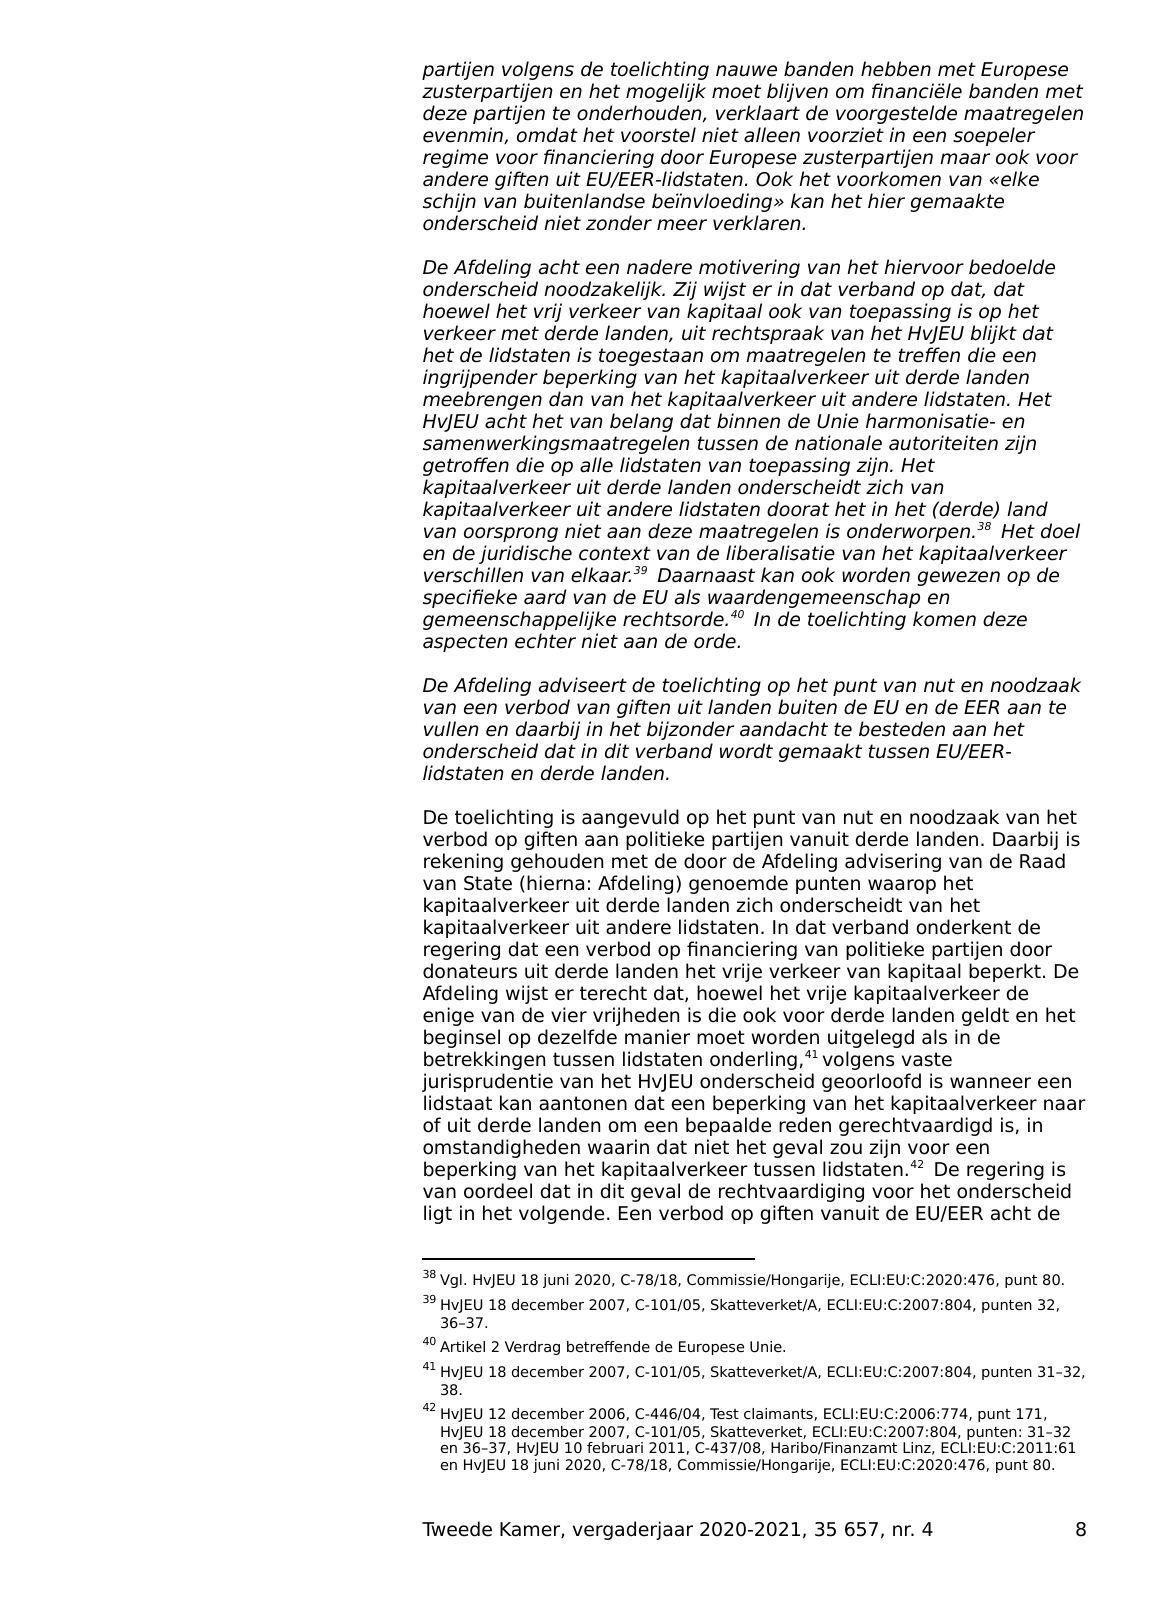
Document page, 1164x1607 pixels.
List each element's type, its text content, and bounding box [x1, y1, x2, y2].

text De Afdeling acht een nadere motivering van het hiervoor bedoelde onderscheid noodzakelijk. Zij wijst er in dat verband op dat, dat hoewel het vrij verkeer van kapitaal ook van toepassing is op het verkeer met derde landen, uit rechtspraak van het HvJEU blijkt dat het de lidstaten is toegestaan om maatregelen te treffen die een ingrijpender beperking van het kapitaalverkeer uit derde landen meebrengen dan van het kapitaalverkeer uit andere lidstaten. Het HvJEU acht het van belang dat binnen de Unie harmonisatie- en samenwerkingsmaatregelen tussen de nationale autoriteiten zijn getroffen die op alle lidstaten van toepassing zijn. Het kapitaalverkeer uit derde landen onderscheidt zich van kapitaalverkeer uit andere lidstaten doorat het in het (derde) land van oorsprong niet aan deze maatregelen is onderworpen. Het doel en de juridische context van de liberalisatie van het kapitaalverkeer verschillen van elkaar. Daarnaast kan ook worden gewezen op de specifieke aard van de EU als waardengemeenschap en gemeenschappelijke rechtsorde. In de toelichting komen deze aspecten echter niet aan de orde. [422, 257, 1087, 653]
text HvJEU 12 december 2006, C-446/04, Test claimants, ECLI:EU:C:2006:774, punt 171, HvJEU 18 december 2007, C-101/05, Skatteverket, ECLI:EU:C:2007:804, punten: 31–32 en 36–37, HvJEU 10 februari 2011, C-437/08, Haribo/Finanzamt Linz, ECLI:EU:C:2011:61 en HvJEU 18 juni 2020, C-78/18, Commissie/Hongarije, ECLI:EU:C:2020:476, punt 80. [422, 1402, 1087, 1474]
text partijen volgens de toelichting nauwe banden hebben met Europese zusterpartijen en het mogelijk moet blijven om financiële banden met deze partijen te onderhouden, verklaart de voorgestelde maatregelen evenmin, omdat het voorstel niet alleen voorziet in een soepeler regime voor financiering door Europese zusterpartijen maar ook voor andere giften uit EU/EER-lidstaten. Ook het voorkomen van «elke schijn van buitenlandse beïnvloeding» kan het hier gemaakte onderscheid niet zonder meer verklaren. [422, 59, 1087, 235]
text De Afdeling adviseert de toelichting op het punt van nut en noodzaak van een verbod van giften uit landen buiten de EU en de EER aan te vullen en daarbij in het bijzonder aandacht te besteden aan het onderscheid dat in dit verband wordt gemaakt tussen EU/EER-lidstaten en derde landen. [422, 675, 1087, 785]
text Artikel 2 Verdrag betreffende de Europese Unie. [422, 1335, 1087, 1357]
text De toelichting is aangevuld op het punt van nut en noodzaak van het verbod op giften aan politieke partijen vanuit derde landen. Daarbij is rekening gehouden met de door de Afdeling advisering van de Raad van State (hierna: Afdeling) genoemde punten waarop het kapitaalverkeer uit derde landen zich onderscheidt van het kapitaalverkeer uit andere lidstaten. In dat verband onderkent de regering dat een verbod op financiering van politieke partijen door donateurs uit derde landen het vrije verkeer van kapitaal beperkt. De Afdeling wijst er terecht dat, hoewel het vrije kapitaalverkeer de enige van de vier vrijheden is die ook voor derde landen geldt en het beginsel op dezelfde manier moet worden uitgelegd als in de betrekkingen tussen lidstaten onderling,volgens vaste jurisprudentie van het HvJEU onderscheid geoorloofd is wanneer een lidstaat kan aantonen dat een beperking van het kapitaalverkeer naar of uit derde landen om een bepaalde reden gerechtvaardigd is, in omstandigheden waarin dat niet het geval zou zijn voor een beperking van het kapitaalverkeer tussen lidstaten. De regering is van oordeel dat in dit geval de rechtvaardiging voor het onderscheid ligt in het volgende. Een verbod op giften vanuit de EU/EER acht de [422, 807, 1087, 1224]
text Vgl. HvJEU 18 juni 2020, C-78/18, Commissie/Hongarije, ECLI:EU:C:2020:476, punt 80. [422, 1268, 1087, 1290]
text HvJEU 18 december 2007, C-101/05, Skatteverket/A, ECLI:EU:C:2007:804, punten 32, 36–37. [422, 1293, 1087, 1332]
text HvJEU 18 december 2007, C-101/05, Skatteverket/A, ECLI:EU:C:2007:804, punten 31–32, 38. [422, 1360, 1087, 1399]
